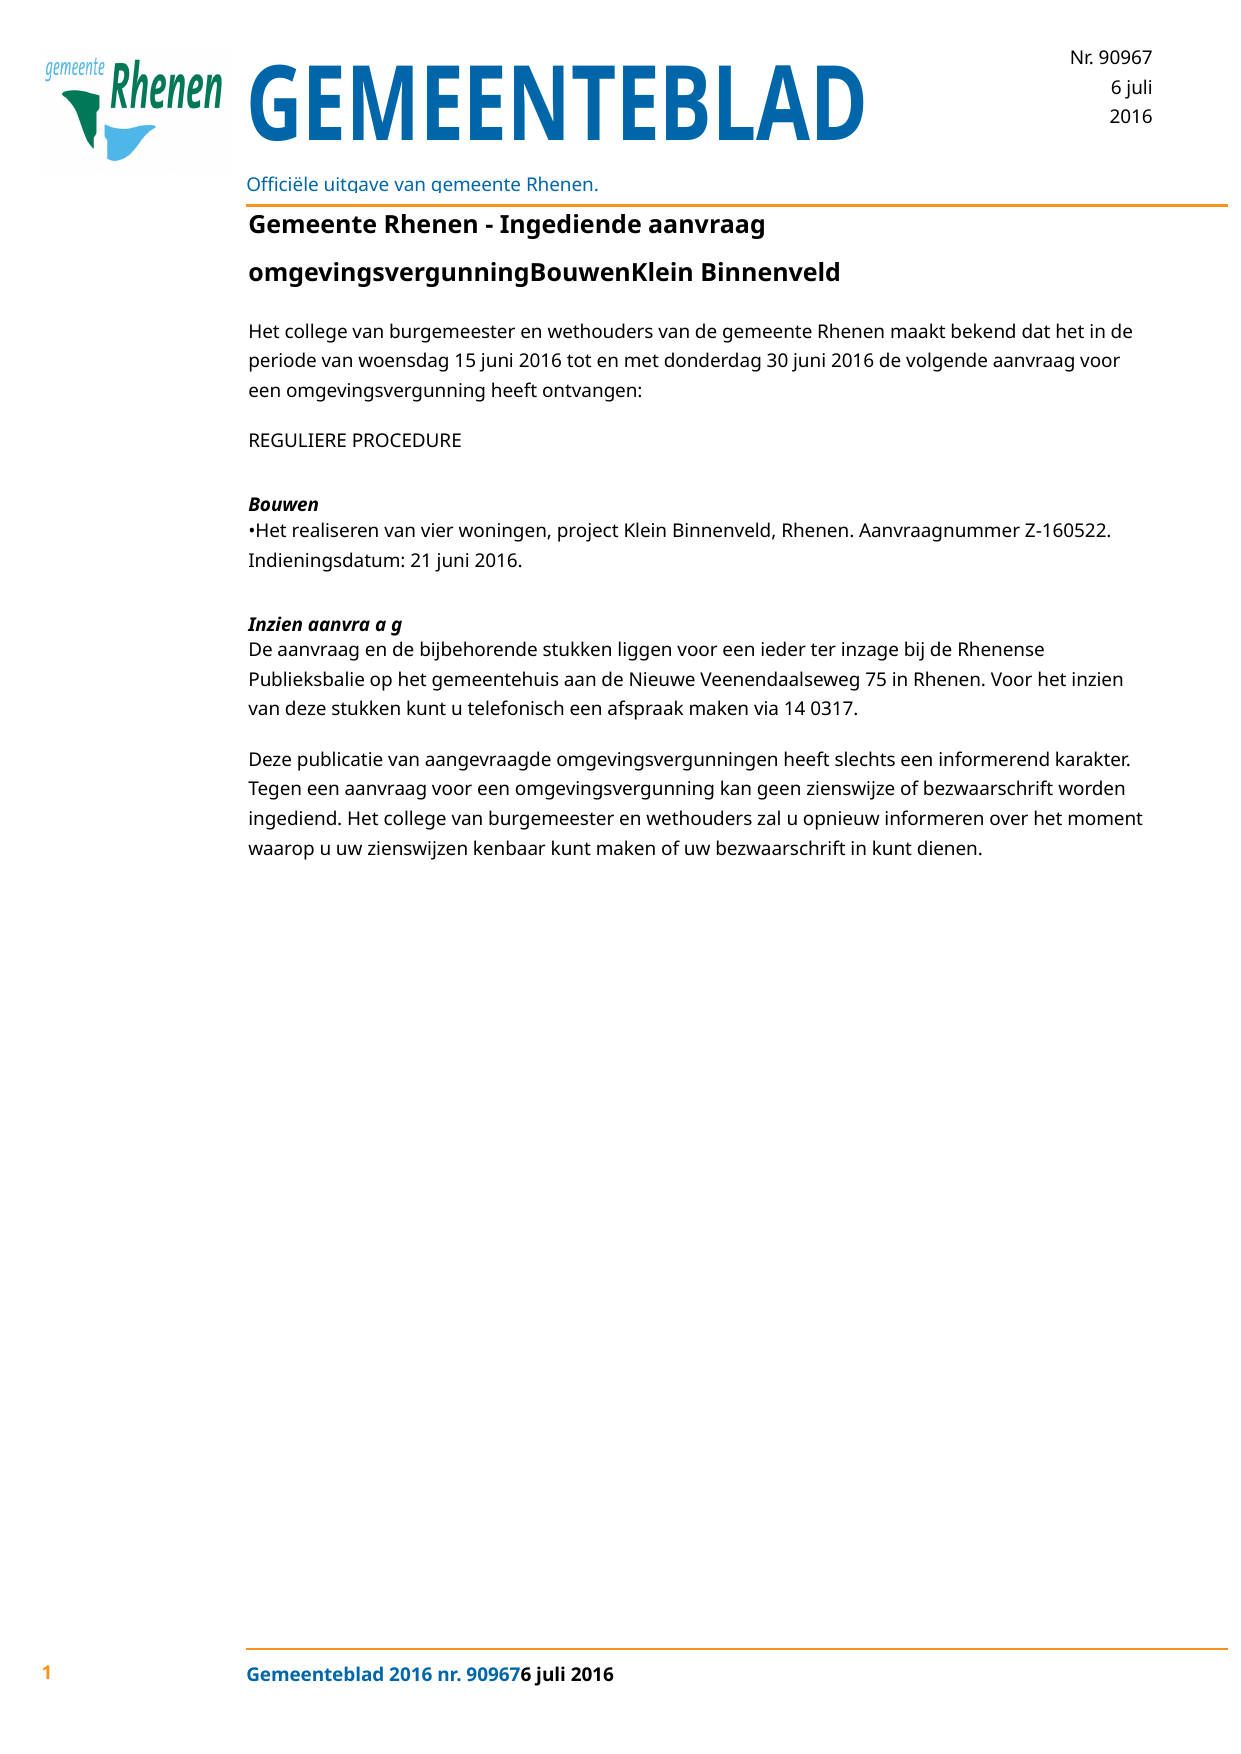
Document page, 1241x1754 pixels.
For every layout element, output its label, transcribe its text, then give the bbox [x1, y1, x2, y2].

text •Het realiseren van vier woningen, project Klein Binnenveld, Rhenen. Aanvraagnummer Z-160522. Indieningsdatum: 21 juni 2016. [248, 517, 1152, 572]
text Bouwen [248, 491, 1152, 517]
picture [41, 47, 231, 172]
text Deze publicatie van aangevraagde omgevingsvergunningen heeft slechts een informerend karakter. Tegen een aanvraag voor een omgevingsvergunning kan geen zienswijze of bezwaarschrift worden ingediend. Het college van burgemeester en wethouders zal u opnieuw informeren over het moment waarop u uw zienswijzen kenbaar kunt maken of uw bezwaarschrift in kunt dienen. [248, 746, 1152, 861]
text Het college van burgemeester en wethouders van de gemeente Rhenen maakt bekend dat het in de periode van woensdag 15 juni 2016 tot en met donderdag 30 juni 2016 de volgende aanvraag voor een omgevingsvergunning heeft ontvangen: [248, 318, 1152, 403]
text REGULIERE PROCEDURE [248, 427, 1152, 453]
text Gemeente Rhenen - Ingediende aanvraag omgevingsvergunningBouwenKlein Binnenveld [248, 207, 1152, 288]
text Inzien aanvra a g [248, 611, 1152, 636]
text De aanvraag en de bijbehorende stukken liggen voor een ieder ter inzage bij de Rhenense Publieksbalie op het gemeentehuis aan de Nieuwe Veenendaalseweg 75 in Rhenen. Voor het inzien van deze stukken kunt u telefonisch een afspraak maken via 14 0317. [248, 636, 1152, 721]
